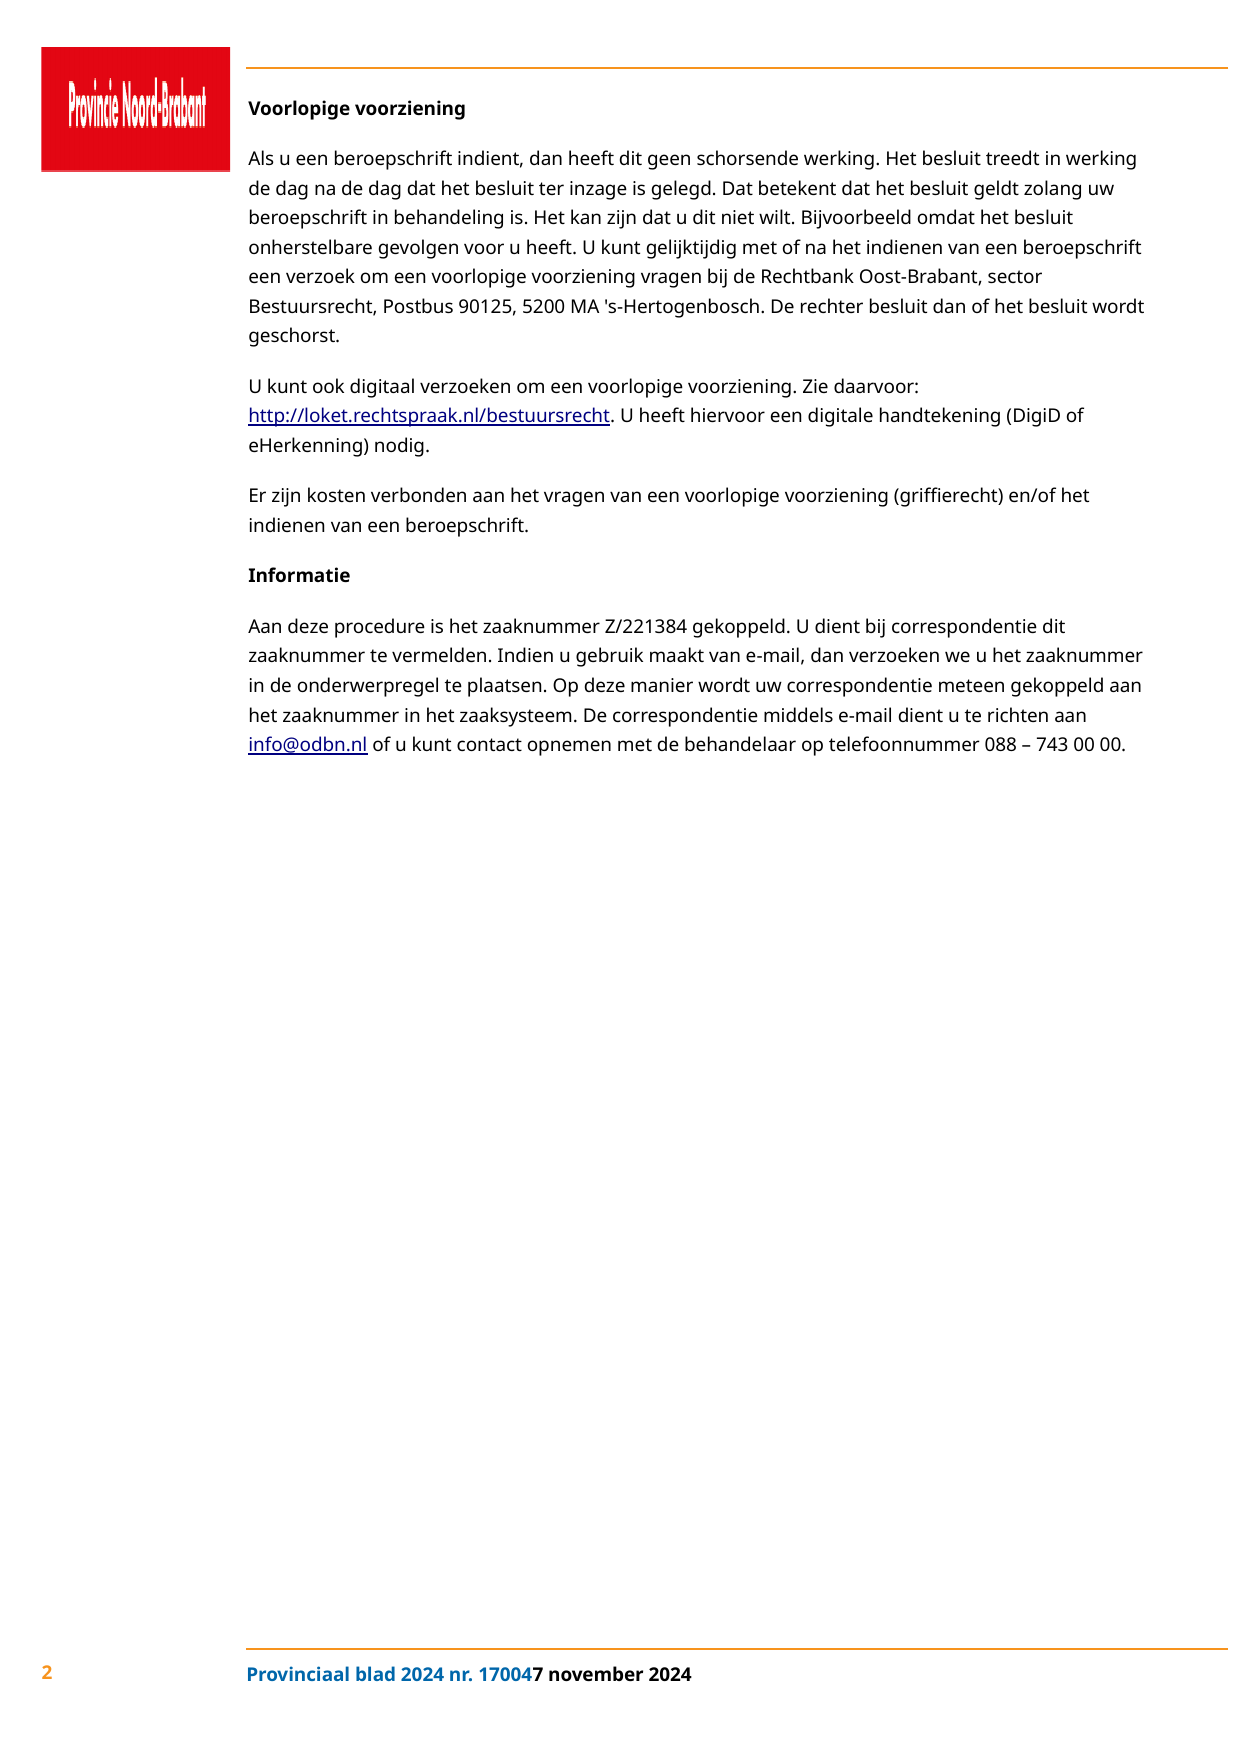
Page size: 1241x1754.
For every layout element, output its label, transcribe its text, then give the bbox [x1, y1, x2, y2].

text U kunt ook digitaal verzoeken om een voorlopige voorziening. Zie daarvoor: http://loket.rechtspraak.nl/bestuursrecht. U heeft hiervoor een digitale handtekening (DigiD of eHerkenning) nodig. [248, 373, 1152, 458]
text Als u een beroepschrift indient, dan heeft dit geen schorsende werking. Het besluit treedt in werking de dag na de dag dat het besluit ter inzage is gelegd. Dat betekent dat het besluit geldt zolang uw beroepschrift in behandeling is. Het kan zijn dat u dit niet wilt. Bijvoorbeeld omdat het besluit onherstelbare gevolgen voor u heeft. U kunt gelijktijdig met of na het indienen van een beroepschrift een verzoek om een voorlopige voorziening vragen bij de Rechtbank Oost-Brabant, sector Bestuursrecht, Postbus 90125, 5200 MA 's‑Hertogenbosch. De rechter besluit dan of het besluit wordt geschorst. [248, 145, 1152, 348]
text Voorlopige voorziening [248, 95, 1152, 121]
text Aan deze procedure is het zaaknummer Z/221384 gekoppeld. U dient bij correspondentie dit zaaknummer te vermelden. Indien u gebruik maakt van e-mail, dan verzoeken we u het zaaknummer in de onderwerpregel te plaatsen. Op deze manier wordt uw correspondentie meteen gekoppeld aan het zaaknummer in het zaaksysteem. De correspondentie middels e-mail dient u te richten aan info@odbn.nl of u kunt contact opnemen met de behandelaar op telefoonnummer 088 – 743 00 00. [248, 613, 1152, 757]
picture [41, 47, 231, 172]
text Er zijn kosten verbonden aan het vragen van een voorlopige voorziening (griffierecht) en/of het indienen van een beroepschrift. [248, 483, 1152, 538]
text Informatie [248, 563, 1152, 588]
